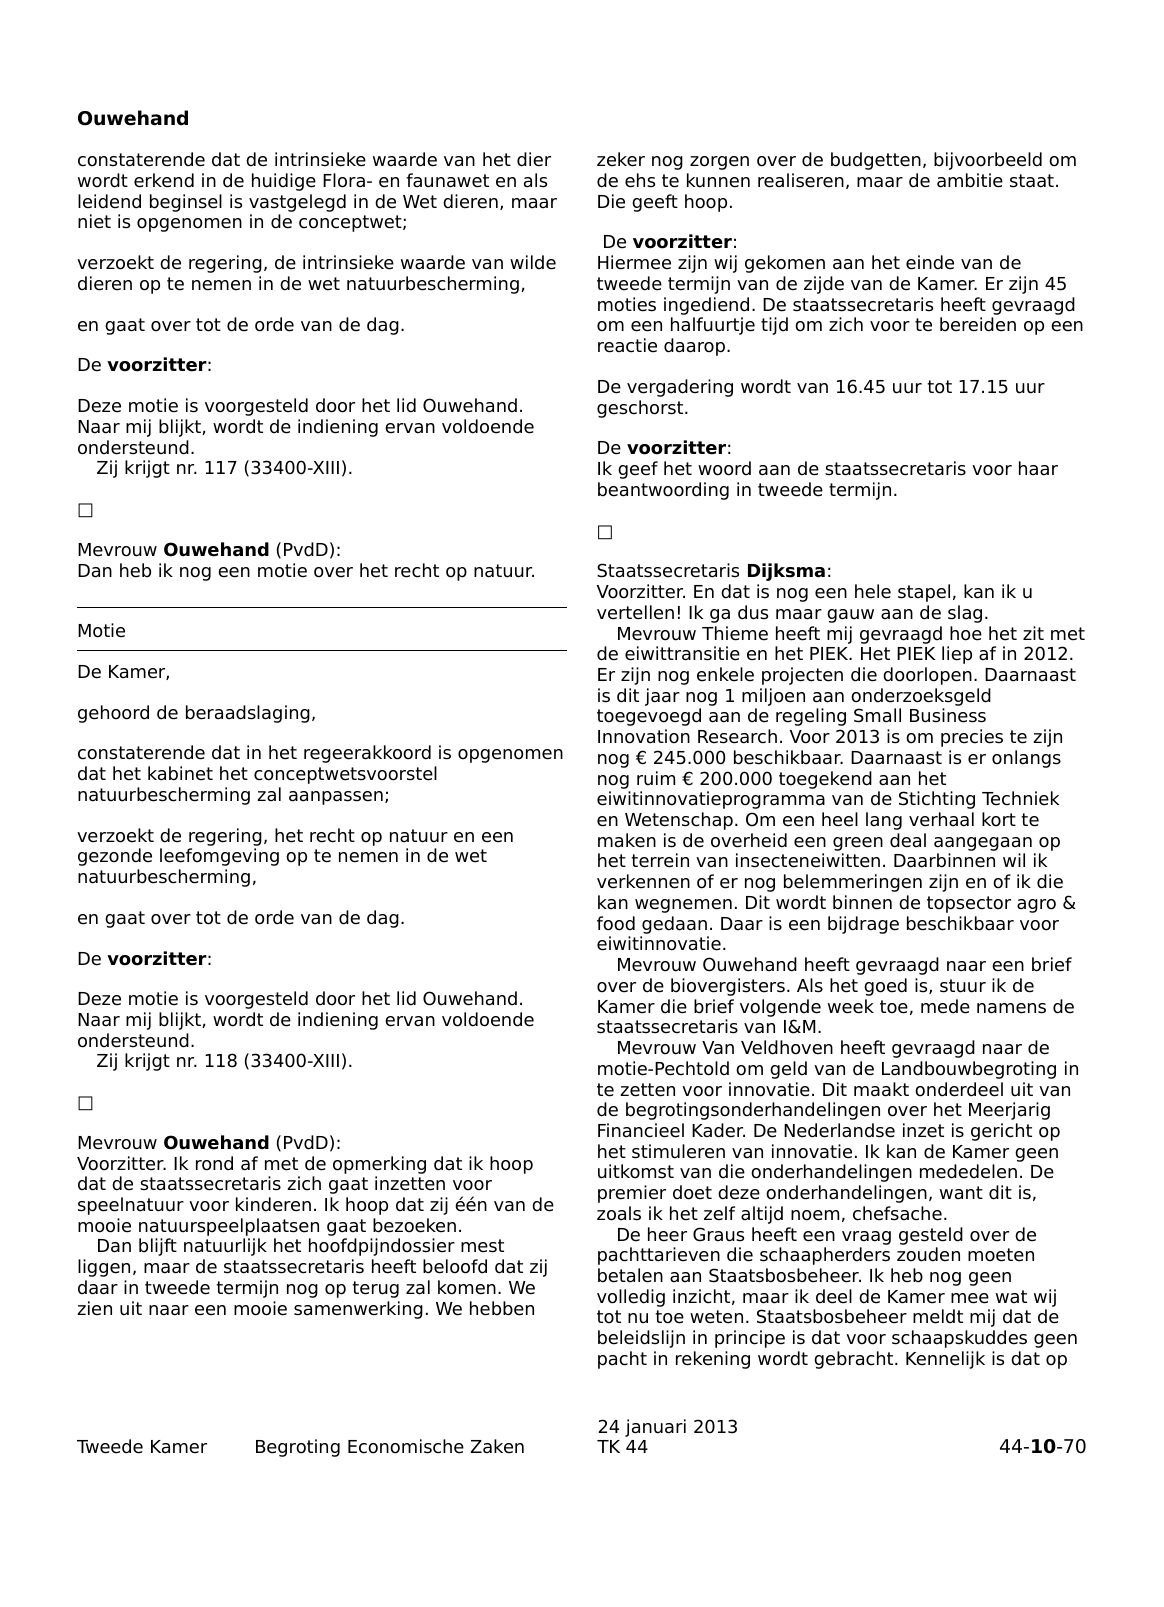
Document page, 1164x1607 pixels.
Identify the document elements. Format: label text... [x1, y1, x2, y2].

text Mevrouw Van Veldhoven heeft gevraagd naar de motie-Pechtold om geld van de Landbouwbegroting in te zetten voor innovatie. Dit maakt onderdeel uit van de begrotingsonderhandelingen over het Meerjarig Financieel Kader. De Nederlandse inzet is gericht op het stimuleren van innovatie. Ik kan de Kamer geen uitkomst van die onderhandelingen mededelen. De premier doet deze onderhandelingen, want dit is, zoals ik het zelf altijd noem, chefsache. [596, 1038, 1087, 1224]
text Motie [77, 621, 567, 642]
text Mevrouw Ouwehand (PvdD): [77, 1133, 567, 1153]
text Ik geef het woord aan de staatssecretaris voor haar beantwoording in tweede termijn. [596, 459, 1087, 500]
text □ [596, 520, 1087, 541]
text De voorzitter: [596, 438, 1087, 459]
text verzoekt de regering, de intrinsieke waarde van wilde dieren op te nemen in de wet natuurbescherming, [77, 253, 567, 294]
text Deze motie is voorgesteld door het lid Ouwehand. Naar mij blijkt, wordt de indiening ervan voldoende ondersteund. [77, 989, 567, 1051]
text Deze motie is voorgesteld door het lid Ouwehand. Naar mij blijkt, wordt de indiening ervan voldoende ondersteund. [77, 396, 567, 458]
text □ [77, 499, 567, 520]
text De voorzitter: [77, 948, 567, 969]
text Mevrouw Ouwehand heeft gevraagd naar een brief over de biovergisters. Als het goed is, stuur ik de Kamer die brief volgende week toe, mede namens de staatssecretaris van I&M. [596, 955, 1087, 1038]
text Dan heb ik nog een motie over het recht op natuur. [77, 560, 567, 581]
text zeker nog zorgen over de budgetten, bijvoorbeeld om de ehs te kunnen realiseren, maar de ambitie staat. Die geeft hoop. [596, 150, 1087, 212]
text verzoekt de regering, het recht op natuur en een gezonde leefomgeving op te nemen in de wet natuurbescherming, [77, 825, 567, 888]
text Voorzitter. En dat is nog een hele stapel, kan ik u vertellen! Ik ga dus maar gauw aan de slag. [596, 582, 1087, 623]
text De heer Graus heeft een vraag gesteld over de pachttarieven die schaapherders zouden moeten betalen aan Staatsbosbeheer. Ik heb nog geen volledig inzicht, maar ik deel de Kamer mee wat wij tot nu toe weten. Staatsbosbeheer meldt mij dat de beleidslijn in principe is dat voor schaapskuddes geen pacht in rekening wordt gebracht. Kennelijk is dat op [596, 1224, 1087, 1369]
text gehoord de beraadslaging, [77, 702, 567, 723]
text Mevrouw Ouwehand (PvdD): [77, 540, 567, 560]
text Staatssecretaris Dijksma: [596, 561, 1087, 582]
text Hiermee zijn wij gekomen aan het einde van de tweede termijn van de zijde van de Kamer. Er zijn 45 moties ingediend. De staatssecretaris heeft gevraagd om een halfuurtje tijd om zich voor te bereiden op een reactie daarop. [596, 253, 1087, 357]
text constaterende dat in het regeerakkoord is opgenomen dat het kabinet het conceptwetsvoorstel natuurbescherming zal aanpassen; [77, 743, 567, 805]
text Voorzitter. Ik rond af met de opmerking dat ik hoop dat de staatssecretaris zich gaat inzetten voor speelnatuur voor kinderen. Ik hoop dat zij één van de mooie natuurspeelplaatsen gaat bezoeken. [77, 1153, 567, 1236]
text en gaat over tot de orde van de dag. [77, 908, 567, 928]
text Mevrouw Thieme heeft mij gevraagd hoe het zit met de eiwittransitie en het PIEK. Het PIEK liep af in 2012. Er zijn nog enkele projecten die doorlopen. Daarnaast is dit jaar nog 1 miljoen aan onderzoeksgeld toegevoegd aan de regeling Small Business Innovation Research. Voor 2013 is om precies te zijn nog € 245.000 beschikbaar. Daarnaast is er onlangs nog ruim € 200.000 toegekend aan het eiwitinnovatieprogramma van de Stichting Techniek en Wetenschap. Om een heel lang verhaal kort te maken is de overheid een green deal aangegaan op het terrein van insecteneiwitten. Daarbinnen wil ik verkennen of er nog belemmeringen zijn en of ik die kan wegnemen. Dit wordt binnen de topsector agro & food gedaan. Daar is een bijdrage beschikbaar voor eiwitinnovatie. [596, 623, 1087, 955]
text De voorzitter: [77, 355, 567, 376]
text constaterende dat de intrinsieke waarde van het dier wordt erkend in de huidige Flora- en faunawet en als leidend beginsel is vastgelegd in de Wet dieren, maar niet is opgenomen in de conceptwet; [77, 150, 567, 233]
text De voorzitter: [596, 232, 1087, 253]
text De Kamer, [77, 662, 567, 682]
text De vergadering wordt van 16.45 uur tot 17.15 uur geschorst. [596, 377, 1087, 418]
text Zij krijgt nr. 118 (33400-XIII). [77, 1051, 567, 1072]
text en gaat over tot de orde van de dag. [77, 314, 567, 335]
text Zij krijgt nr. 117 (33400-XIII). [77, 458, 567, 479]
text □ [77, 1092, 567, 1113]
text Dan blijft natuurlijk het hoofdpijndossier mest liggen, maar de staatssecretaris heeft beloofd dat zij daar in tweede termijn nog op terug zal komen. We zien uit naar een mooie samenwerking. We hebben [77, 1236, 567, 1319]
